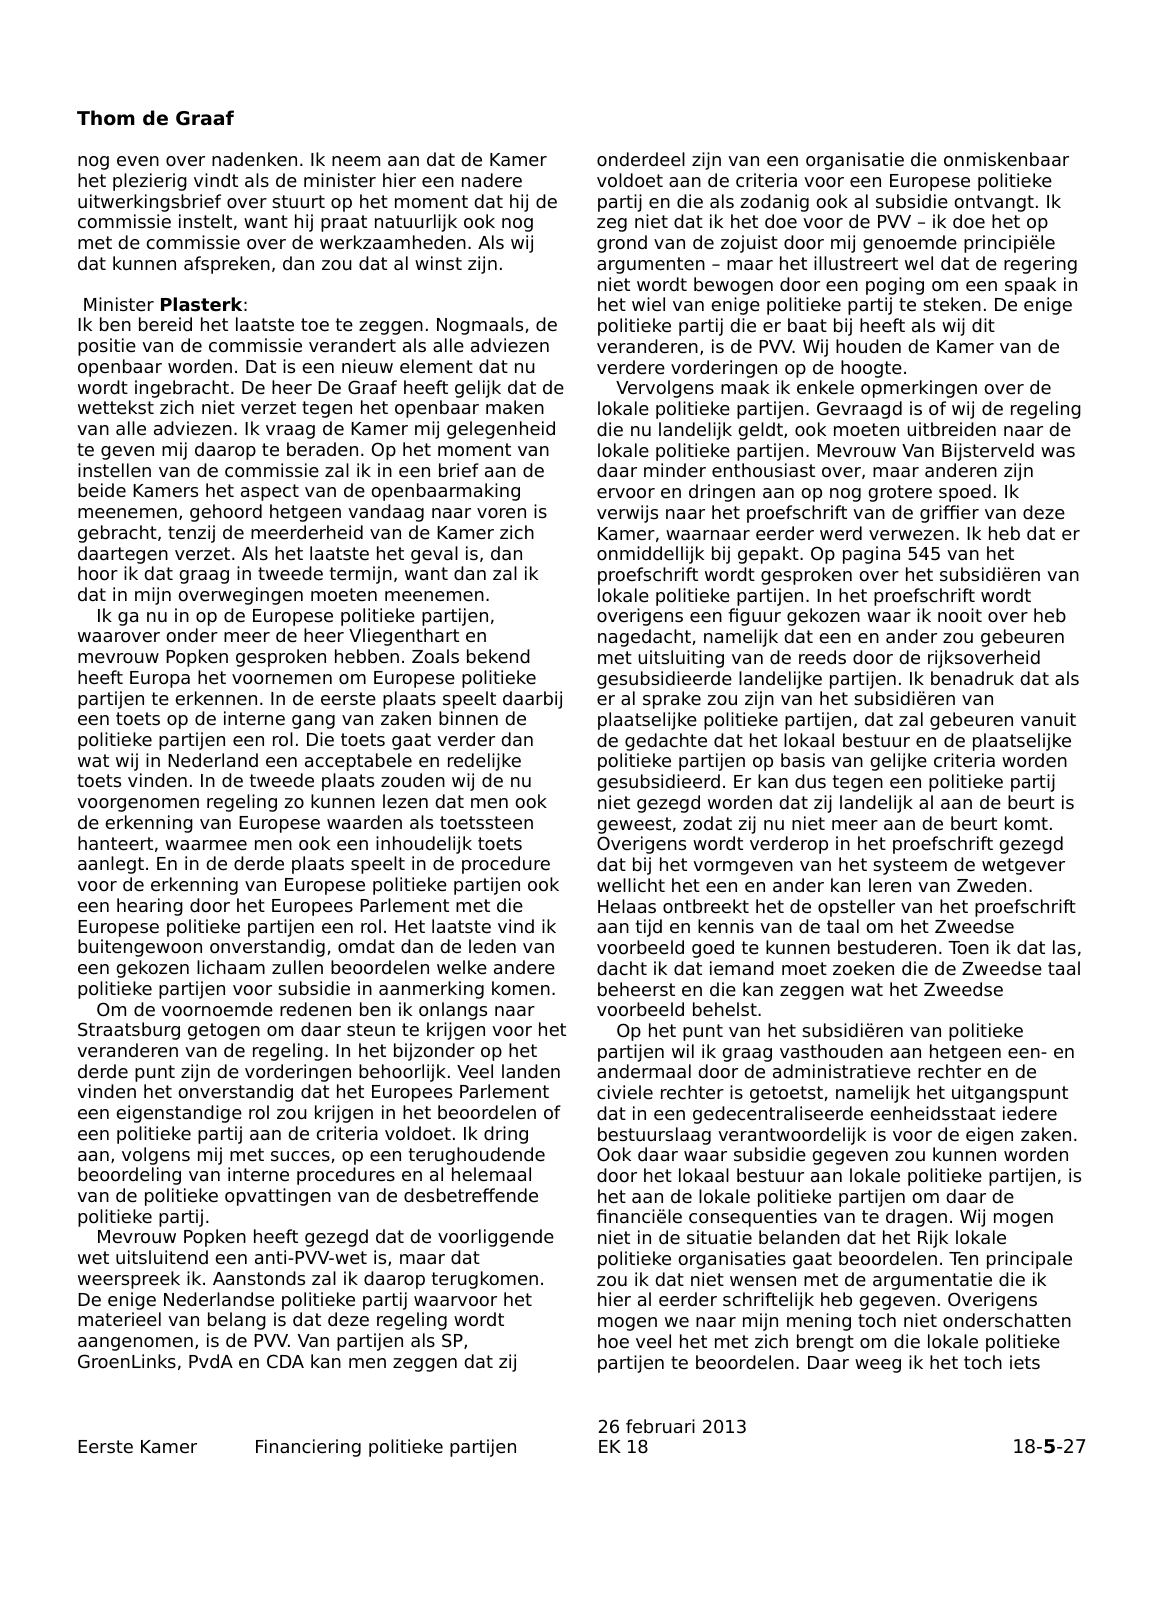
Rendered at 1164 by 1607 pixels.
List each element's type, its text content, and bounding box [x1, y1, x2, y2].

text Vervolgens maak ik enkele opmerkingen over de lokale politieke partijen. Gevraagd is of wij de regeling die nu landelijk geldt, ook moeten uitbreiden naar de lokale politieke partijen. Mevrouw Van Bijsterveld was daar minder enthousiast over, maar anderen zijn ervoor en dringen aan op nog grotere spoed. Ik verwijs naar het proefschrift van de griffier van deze Kamer, waarnaar eerder werd verwezen. Ik heb dat er onmiddellijk bij gepakt. Op pagina 545 van het proefschrift wordt gesproken over het subsidiëren van lokale politieke partijen. In het proefschrift wordt overigens een figuur gekozen waar ik nooit over heb nagedacht, namelijk dat een en ander zou gebeuren met uitsluiting van de reeds door de rijksoverheid gesubsidieerde landelijke partijen. Ik benadruk dat als er al sprake zou zijn van het subsidiëren van plaatselijke politieke partijen, dat zal gebeuren vanuit de gedachte dat het lokaal bestuur en de plaatselijke politieke partijen op basis van gelijke criteria worden gesubsidieerd. Er kan dus tegen een politieke partij niet gezegd worden dat zij landelijk al aan de beurt is geweest, zodat zij nu niet meer aan de beurt komt. Overigens wordt verderop in het proefschrift gezegd dat bij het vormgeven van het systeem de wetgever wellicht het een en ander kan leren van Zweden. Helaas ontbreekt het de opsteller van het proefschrift aan tijd en kennis van de taal om het Zweedse voorbeeld goed te kunnen bestuderen. Toen ik dat las, dacht ik dat iemand moet zoeken die de Zweedse taal beheerst en die kan zeggen wat het Zweedse voorbeeld behelst. [596, 378, 1087, 1021]
text Ik ga nu in op de Europese politieke partijen, waarover onder meer de heer Vliegenthart en mevrouw Popken gesproken hebben. Zoals bekend heeft Europa het voornemen om Europese politieke partijen te erkennen. In de eerste plaats speelt daarbij een toets op de interne gang van zaken binnen de politieke partijen een rol. Die toets gaat verder dan wat wij in Nederland een acceptabele en redelijke toets vinden. In de tweede plaats zouden wij de nu voorgenomen regeling zo kunnen lezen dat men ook de erkenning van Europese waarden als toetssteen hanteert, waarmee men ook een inhoudelijk toets aanlegt. En in de derde plaats speelt in de procedure voor de erkenning van Europese politieke partijen ook een hearing door het Europees Parlement met die Europese politieke partijen een rol. Het laatste vind ik buitengewoon onverstandig, omdat dan de leden van een gekozen lichaam zullen beoordelen welke andere politieke partijen voor subsidie in aanmerking komen. [77, 606, 567, 999]
text Minister Plasterk: [77, 294, 567, 315]
text Ik ben bereid het laatste toe te zeggen. Nogmaals, de positie van de commissie verandert als alle adviezen openbaar worden. Dat is een nieuw element dat nu wordt ingebracht. De heer De Graaf heeft gelijk dat de wettekst zich niet verzet tegen het openbaar maken van alle adviezen. Ik vraag de Kamer mij gelegenheid te geven mij daarop te beraden. Op het moment van instellen van de commissie zal ik in een brief aan de beide Kamers het aspect van de openbaarmaking meenemen, gehoord hetgeen vandaag naar voren is gebracht, tenzij de meerderheid van de Kamer zich daartegen verzet. Als het laatste het geval is, dan hoor ik dat graag in tweede termijn, want dan zal ik dat in mijn overwegingen moeten meenemen. [77, 315, 567, 606]
text onderdeel zijn van een organisatie die onmiskenbaar voldoet aan de criteria voor een Europese politieke partij en die als zodanig ook al subsidie ontvangt. Ik zeg niet dat ik het doe voor de PVV – ik doe het op grond van de zojuist door mij genoemde principiële argumenten – maar het illustreert wel dat de regering niet wordt bewogen door een poging om een spaak in het wiel van enige politieke partij te steken. De enige politieke partij die er baat bij heeft als wij dit veranderen, is de PVV. Wij houden de Kamer van de verdere vorderingen op de hoogte. [596, 150, 1087, 378]
text Op het punt van het subsidiëren van politieke partijen wil ik graag vasthouden aan hetgeen een- en andermaal door de administratieve rechter en de civiele rechter is getoetst, namelijk het uitgangspunt dat in een gedecentraliseerde eenheidsstaat iedere bestuurslaag verantwoordelijk is voor de eigen zaken. Ook daar waar subsidie gegeven zou kunnen worden door het lokaal bestuur aan lokale politieke partijen, is het aan de lokale politieke partijen om daar de financiële consequenties van te dragen. Wij mogen niet in de situatie belanden dat het Rijk lokale politieke organisaties gaat beoordelen. Ten principale zou ik dat niet wensen met de argumentatie die ik hier al eerder schriftelijk heb gegeven. Overigens mogen we naar mijn mening toch niet onderschatten hoe veel het met zich brengt om die lokale politieke partijen te beoordelen. Daar weeg ik het toch iets [596, 1021, 1087, 1373]
text Om de voornoemde redenen ben ik onlangs naar Straatsburg getogen om daar steun te krijgen voor het veranderen van de regeling. In het bijzonder op het derde punt zijn de vorderingen behoorlijk. Veel landen vinden het onverstandig dat het Europees Parlement een eigenstandige rol zou krijgen in het beoordelen of een politieke partij aan de criteria voldoet. Ik dring aan, volgens mij met succes, op een terughoudende beoordeling van interne procedures en al helemaal van de politieke opvattingen van de desbetreffende politieke partij. [77, 999, 567, 1227]
text Mevrouw Popken heeft gezegd dat de voorliggende wet uitsluitend een anti-PVV-wet is, maar dat weerspreek ik. Aanstonds zal ik daarop terugkomen. De enige Nederlandse politieke partij waarvoor het materieel van belang is dat deze regeling wordt aangenomen, is de PVV. Van partijen als SP, GroenLinks, PvdA en CDA kan men zeggen dat zij [77, 1227, 567, 1372]
text nog even over nadenken. Ik neem aan dat de Kamer het plezierig vindt als de minister hier een nadere uitwerkingsbrief over stuurt op het moment dat hij de commissie instelt, want hij praat natuurlijk ook nog met de commissie over de werkzaamheden. Als wij dat kunnen afspreken, dan zou dat al winst zijn. [77, 150, 567, 274]
